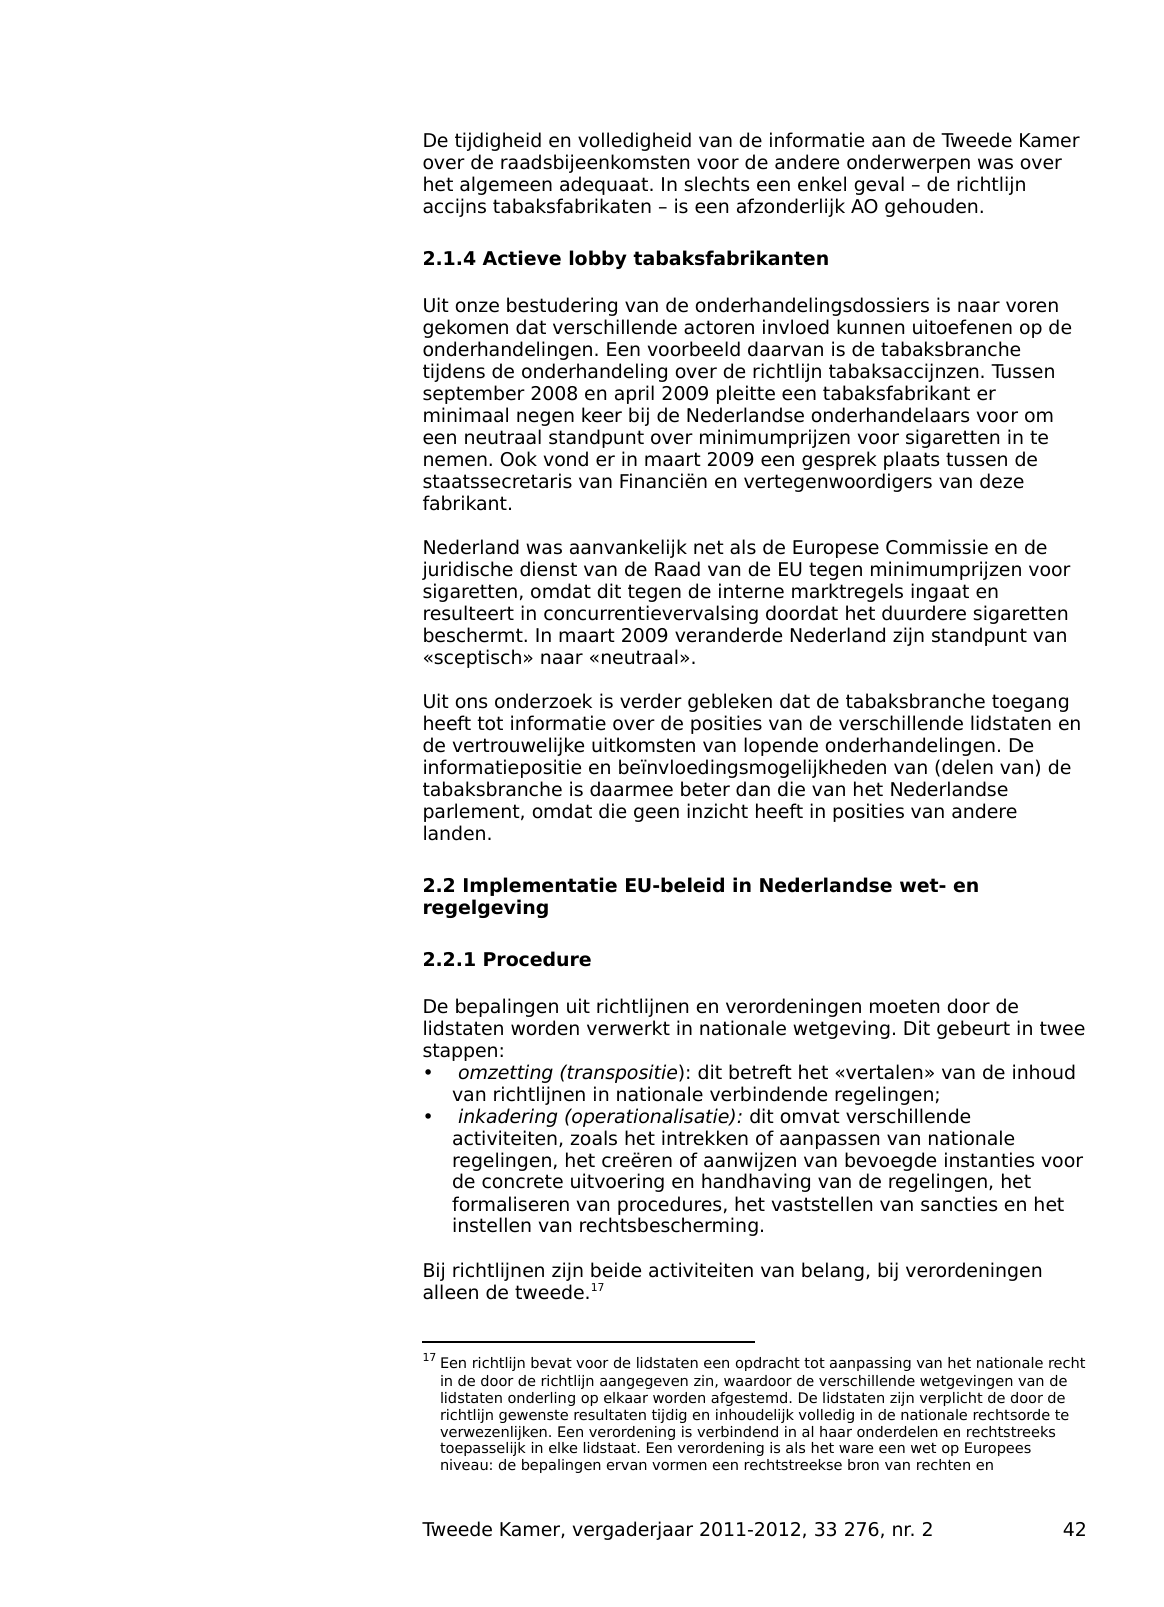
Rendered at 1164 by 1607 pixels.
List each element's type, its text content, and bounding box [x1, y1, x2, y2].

text Uit ons onderzoek is verder gebleken dat de tabaksbranche toegang heeft tot informatie over de posities van de verschillende lidstaten en de vertrouwelijke uitkomsten van lopende onderhandelingen. De informatiepositie en beïnvloedingsmogelijkheden van (delen van) de tabaksbranche is daarmee beter dan die van het Nederlandse parlement, omdat die geen inzicht heeft in posities van andere landen. [422, 691, 1087, 845]
text • inkadering (operationalisatie): dit omvat verschillende activiteiten, zoals het intrekken of aanpassen van nationale regelingen, het creëren of aanwijzen van bevoegde instanties voor de concrete uitvoering en handhaving van de regelingen, het formaliseren van procedures, het vaststellen van sancties en het instellen van rechtsbescherming. [422, 1106, 1087, 1237]
text Uit onze bestudering van de onderhandelingsdossiers is naar voren gekomen dat verschillende actoren invloed kunnen uitoefenen op de onderhandelingen. Een voorbeeld daarvan is de tabaksbranche tijdens de onderhandeling over de richtlijn tabaksaccijnzen. Tussen september 2008 en april 2009 pleitte een tabaksfabrikant er minimaal negen keer bij de Nederlandse onderhandelaars voor om een neutraal standpunt over minimumprijzen voor sigaretten in te nemen. Ook vond er in maart 2009 een gesprek plaats tussen de staatssecretaris van Financiën en vertegenwoordigers van deze fabrikant. [422, 295, 1087, 514]
text Een richtlijn bevat voor de lidstaten een opdracht tot aanpassing van het nationale recht in de door de richtlijn aangegeven zin, waardoor de verschillende wetgevingen van de lidstaten onderling op elkaar worden afgestemd. De lidstaten zijn verplicht de door de richtlijn gewenste resultaten tijdig en inhoudelijk volledig in de nationale rechtsorde te verwezenlijken. Een verordening is verbindend in al haar onderdelen en rechtstreeks toepasselijk in elke lidstaat. Een verordening is als het ware een wet op Europees niveau: de bepalingen ervan vormen een rechtstreekse bron van rechten en [422, 1351, 1087, 1474]
text • omzetting (transpositie): dit betreft het «vertalen» van de inhoud van richtlijnen in nationale verbindende regelingen; [422, 1062, 1087, 1106]
text Nederland was aanvankelijk net als de Europese Commissie en de juridische dienst van de Raad van de EU tegen minimumprijzen voor sigaretten, omdat dit tegen de interne marktregels ingaat en resulteert in concurrentievervalsing doordat het duurdere sigaretten beschermt. In maart 2009 veranderde Nederland zijn standpunt van «sceptisch» naar «neutraal». [422, 537, 1087, 669]
subtitle 2.1.4 Actieve lobby tabaksfabrikanten [422, 248, 1087, 270]
subtitle 2.2 Implementatie EU-beleid in Nederlandse wet- en regelgeving [422, 875, 1087, 919]
text Bij richtlijnen zijn beide activiteiten van belang, bij verordeningen alleen de tweede. [422, 1259, 1087, 1303]
text De tijdigheid en volledigheid van de informatie aan de Tweede Kamer over de raadsbijeenkomsten voor de andere onderwerpen was over het algemeen adequaat. In slechts een enkel geval – de richtlijn accijns tabaksfabrikaten – is een afzonderlijk AO gehouden. [422, 130, 1087, 218]
text De bepalingen uit richtlijnen en verordeningen moeten door de lidstaten worden verwerkt in nationale wetgeving. Dit gebeurt in twee stappen: [422, 996, 1087, 1062]
subtitle 2.2.1 Procedure [422, 949, 1087, 971]
